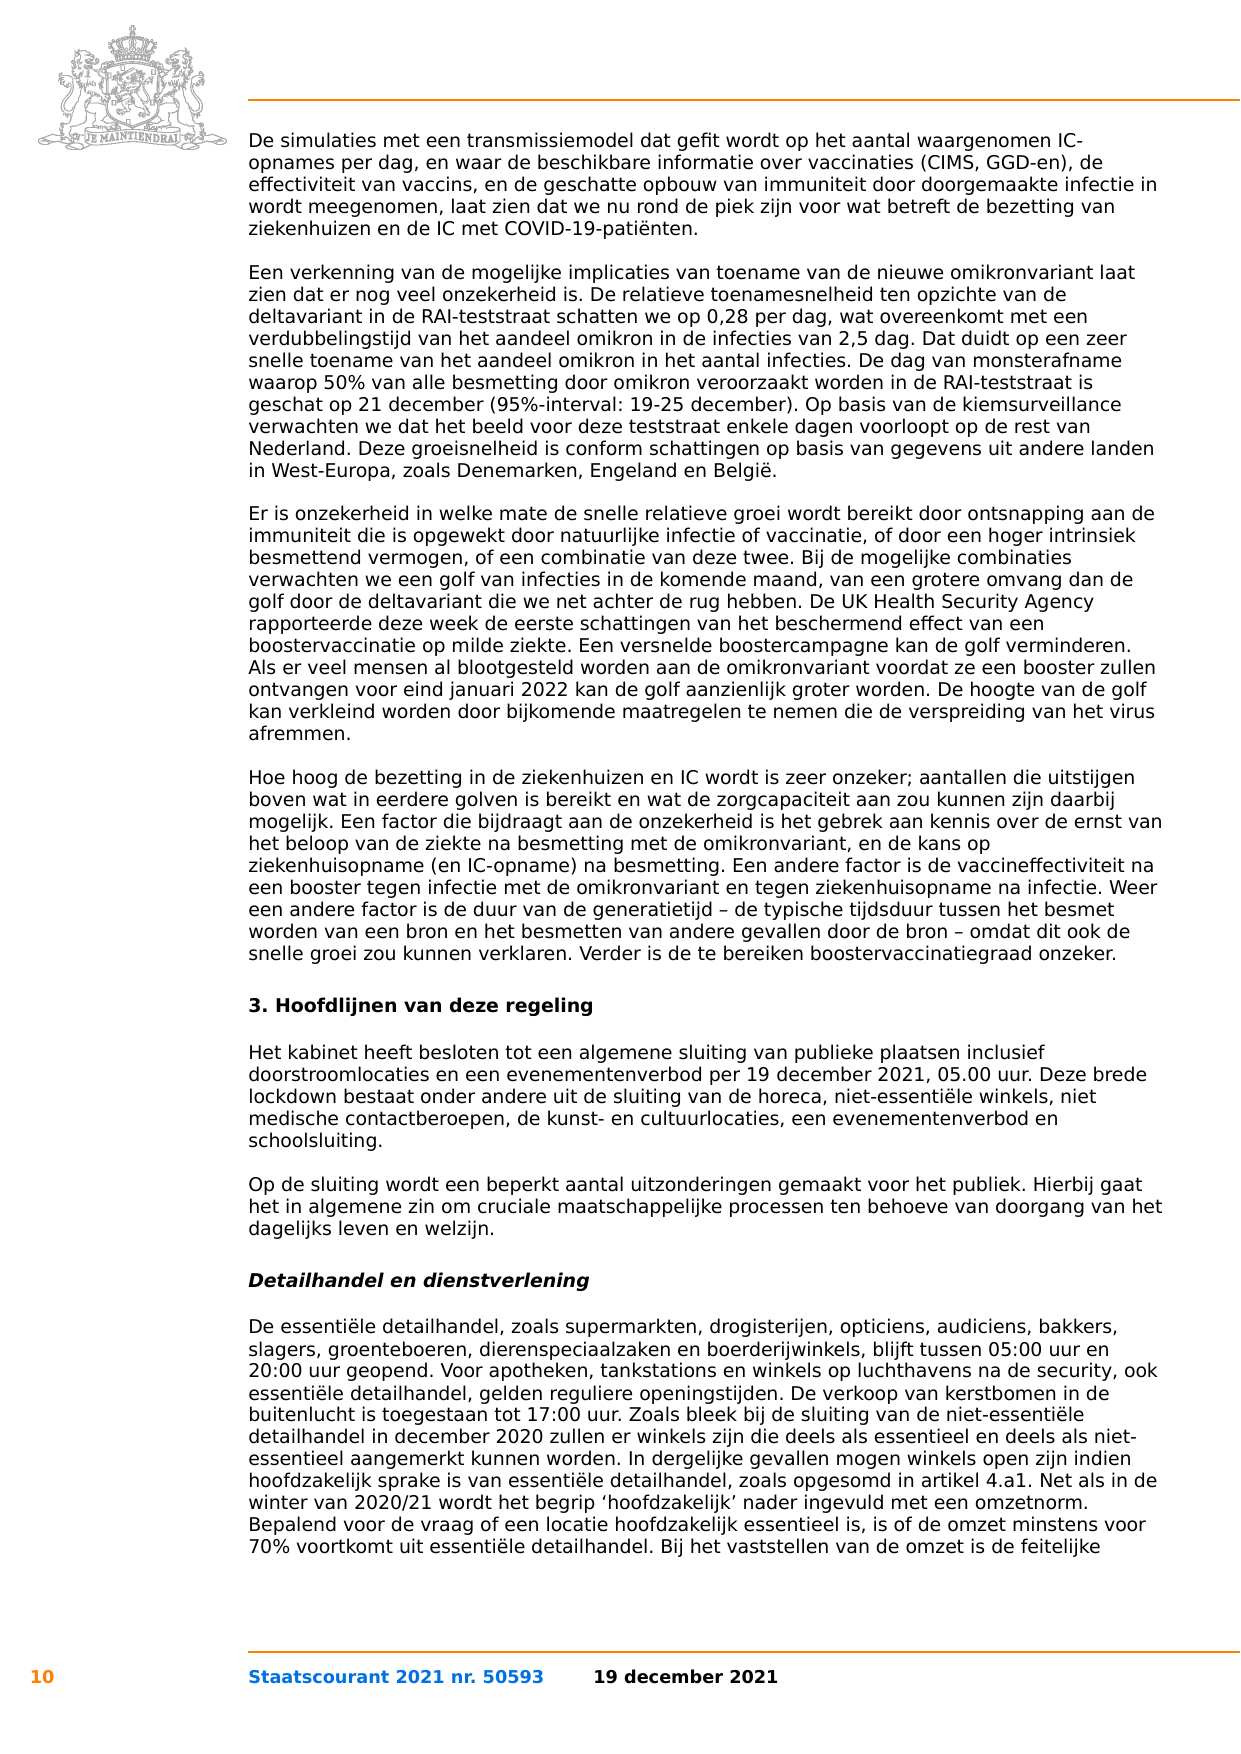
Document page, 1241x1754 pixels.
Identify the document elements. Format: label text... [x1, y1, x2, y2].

text Het kabinet heeft besloten tot een algemene sluiting van publieke plaatsen inclusief doorstroomlocaties en een evenementenverbod per 19 december 2021, 05.00 uur. Deze brede lockdown bestaat onder andere uit de sluiting van de horeca, niet-essentiële winkels, niet medische contactberoepen, de kunst- en cultuurlocaties, een evenementenverbod en schoolsluiting. [248, 1042, 1163, 1152]
text Hoe hoog de bezetting in de ziekenhuizen en IC wordt is zeer onzeker; aantallen die uitstijgen boven wat in eerdere golven is bereikt en wat de zorgcapaciteit aan zou kunnen zijn daarbij mogelijk. Een factor die bijdraagt aan de onzekerheid is het gebrek aan kennis over de ernst van het beloop van de ziekte na besmetting met de omikronvariant, en de kans op ziekenhuisopname (en IC-opname) na besmetting. Een andere factor is de vaccineffectiviteit na een booster tegen infectie met de omikronvariant en tegen ziekenhuisopname na infectie. Weer een andere factor is de duur van de generatietijd – de typische tijdsduur tussen het besmet worden van een bron en het besmetten van andere gevallen door de bron – omdat dit ook de snelle groei zou kunnen verklaren. Verder is de te bereiken boostervaccinatiegraad onzeker. [248, 767, 1163, 965]
text De simulaties met een transmissiemodel dat gefit wordt op het aantal waargenomen IC-opnames per dag, en waar de beschikbare informatie over vaccinaties (CIMS, GGD-en), de effectiviteit van vaccins, en de geschatte opbouw van immuniteit door doorgemaakte infectie in wordt meegenomen, laat zien dat we nu rond de piek zijn voor wat betreft de bezetting van ziekenhuizen en de IC met COVID-19-patiënten. [248, 130, 1163, 240]
picture [38, 25, 227, 150]
text De essentiële detailhandel, zoals supermarkten, drogisterijen, opticiens, audiciens, bakkers, slagers, groenteboeren, dierenspeciaalzaken en boerderijwinkels, blijft tussen 05:00 uur en 20:00 uur geopend. Voor apotheken, tankstations en winkels op luchthavens na de security, ook essentiële detailhandel, gelden reguliere openingstijden. De verkoop van kerstbomen in de buitenlucht is toegestaan tot 17:00 uur. Zoals bleek bij de sluiting van de niet-essentiële detailhandel in december 2020 zullen er winkels zijn die deels als essentieel en deels als niet-essentieel aangemerkt kunnen worden. In dergelijke gevallen mogen winkels open zijn indien hoofdzakelijk sprake is van essentiële detailhandel, zoals opgesomd in artikel 4.a1. Net als in de winter van 2020/21 wordt het begrip ‘hoofdzakelijk’ nader ingevuld met een omzetnorm. Bepalend voor de vraag of een locatie hoofdzakelijk essentieel is, is of de omzet minstens voor 70% voortkomt uit essentiële detailhandel. Bij het vaststellen van de omzet is de feitelijke [248, 1316, 1163, 1558]
text Een verkenning van de mogelijke implicaties van toename van de nieuwe omikronvariant laat zien dat er nog veel onzekerheid is. De relatieve toenamesnelheid ten opzichte van de deltavariant in de RAI-teststraat schatten we op 0,28 per dag, wat overeenkomt met een verdubbelingstijd van het aandeel omikron in de infecties van 2,5 dag. Dat duidt op een zeer snelle toename van het aandeel omikron in het aantal infecties. De dag van monsterafname waarop 50% van alle besmetting door omikron veroorzaakt worden in de RAI-teststraat is geschat op 21 december (95%-interval: 19-25 december). Op basis van de kiemsurveillance verwachten we dat het beeld voor deze teststraat enkele dagen voorloopt op de rest van Nederland. Deze groeisnelheid is conform schattingen op basis van gegevens uit andere landen in West-Europa, zoals Denemarken, Engeland en België. [248, 262, 1163, 481]
text Er is onzekerheid in welke mate de snelle relatieve groei wordt bereikt door ontsnapping aan de immuniteit die is opgewekt door natuurlijke infectie of vaccinatie, of door een hoger intrinsiek besmettend vermogen, of een combinatie van deze twee. Bij de mogelijke combinaties verwachten we een golf van infecties in de komende maand, van een grotere omvang dan de golf door de deltavariant die we net achter de rug hebben. De UK Health Security Agency rapporteerde deze week de eerste schattingen van het beschermend effect van een boostervaccinatie op milde ziekte. Een versnelde boostercampagne kan de golf verminderen. Als er veel mensen al blootgesteld worden aan de omikronvariant voordat ze een booster zullen ontvangen voor eind januari 2022 kan de golf aanzienlijk groter worden. De hoogte van de golf kan verkleind worden door bijkomende maatregelen te nemen die de verspreiding van het virus afremmen. [248, 503, 1163, 745]
subtitle Detailhandel en dienstverlening [248, 1269, 1163, 1291]
text Op de sluiting wordt een beperkt aantal uitzonderingen gemaakt voor het publiek. Hierbij gaat het in algemene zin om cruciale maatschappelijke processen ten behoeve van doorgang van het dagelijks leven en welzijn. [248, 1173, 1163, 1239]
subtitle 3. Hoofdlijnen van deze regeling [248, 995, 1163, 1017]
